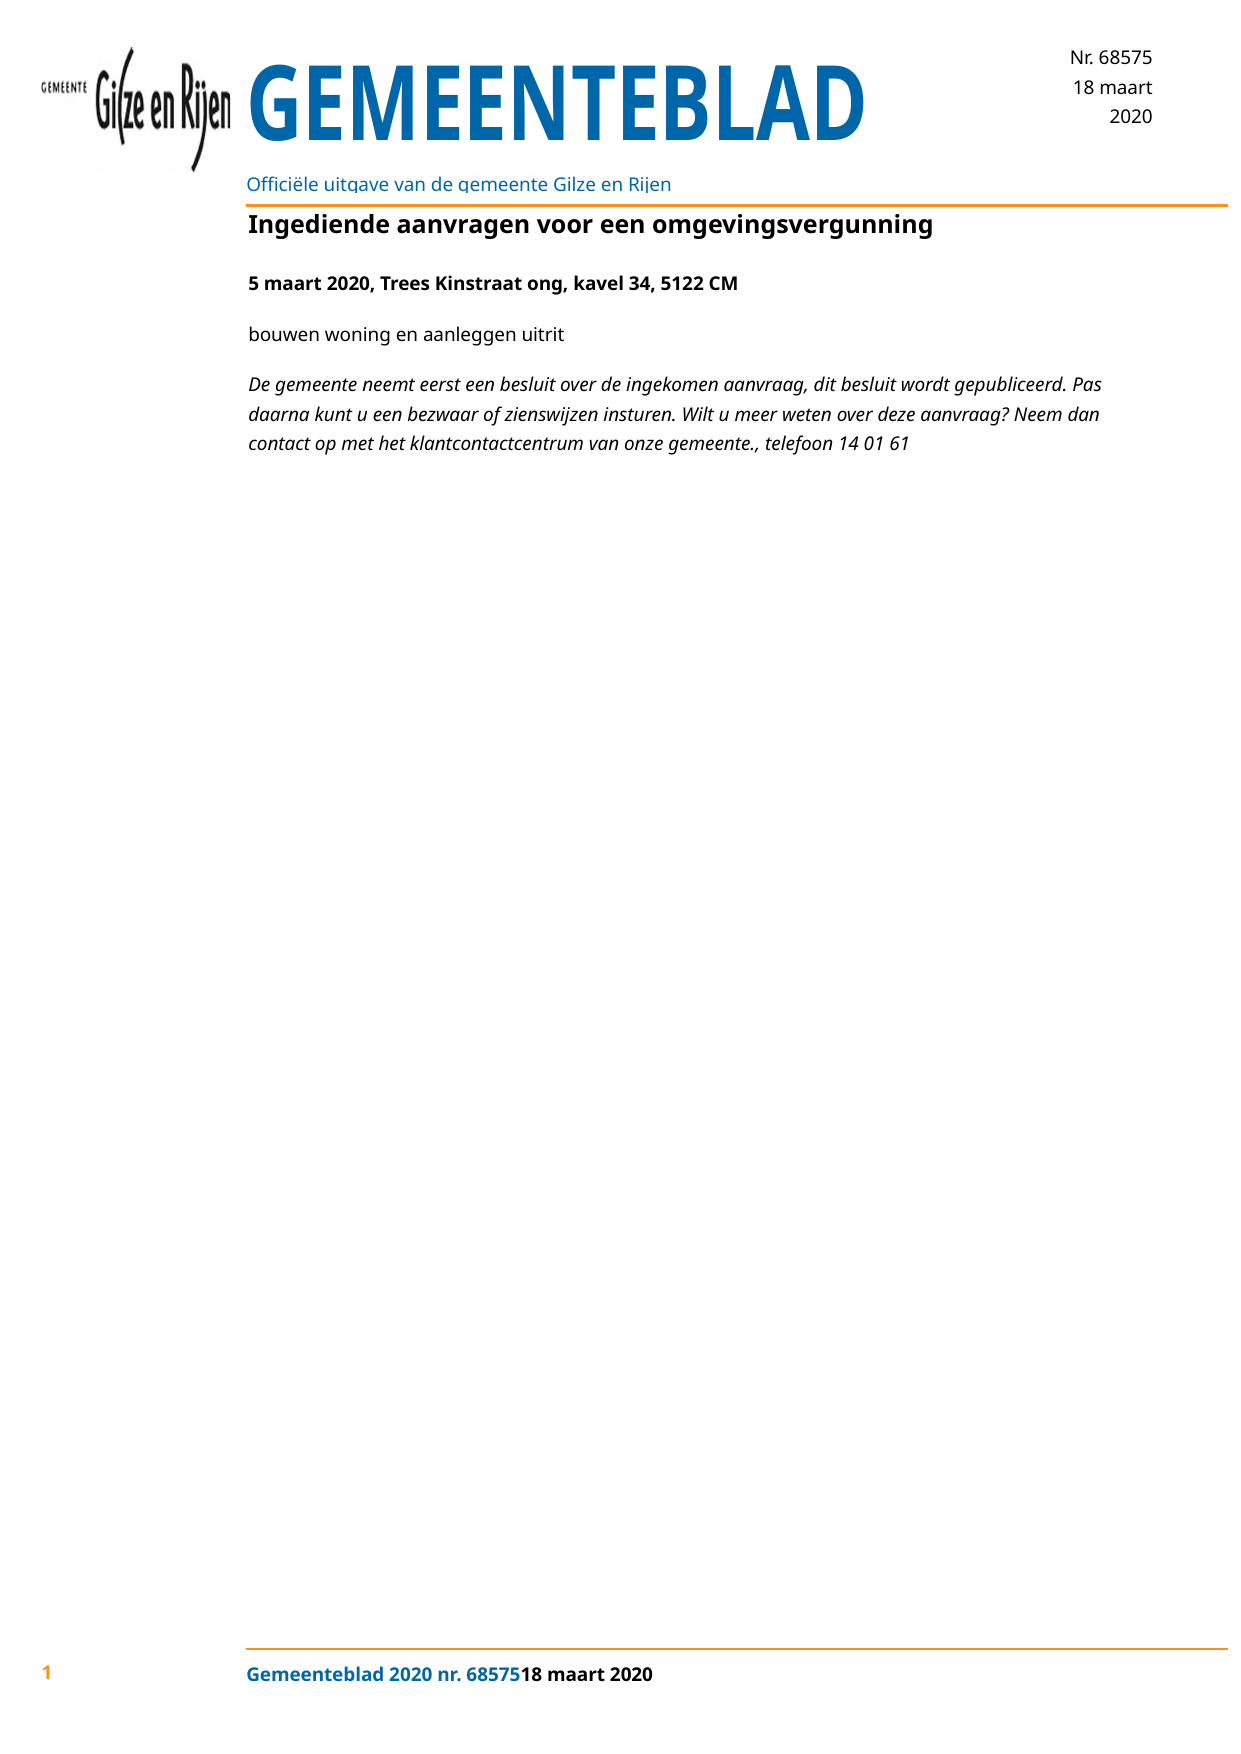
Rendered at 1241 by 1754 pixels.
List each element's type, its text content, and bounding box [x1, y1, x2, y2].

text 5 maart 2020, Trees Kinstraat ong, kavel 34, 5122 CM [248, 270, 1152, 296]
picture [41, 47, 231, 172]
text bouwen woning en aanleggen uitrit [248, 321, 1152, 346]
text De gemeente neemt eerst een besluit over de ingekomen aanvraag, dit besluit wordt gepubliceerd. Pas daarna kunt u een bezwaar of zienswijzen insturen. Wilt u meer weten over deze aanvraag? Neem dan contact op met het klantcontactcentrum van onze gemeente., telefoon 14 01 61 [248, 371, 1152, 456]
text Ingediende aanvragen voor een omgevingsvergunning [248, 207, 1152, 241]
